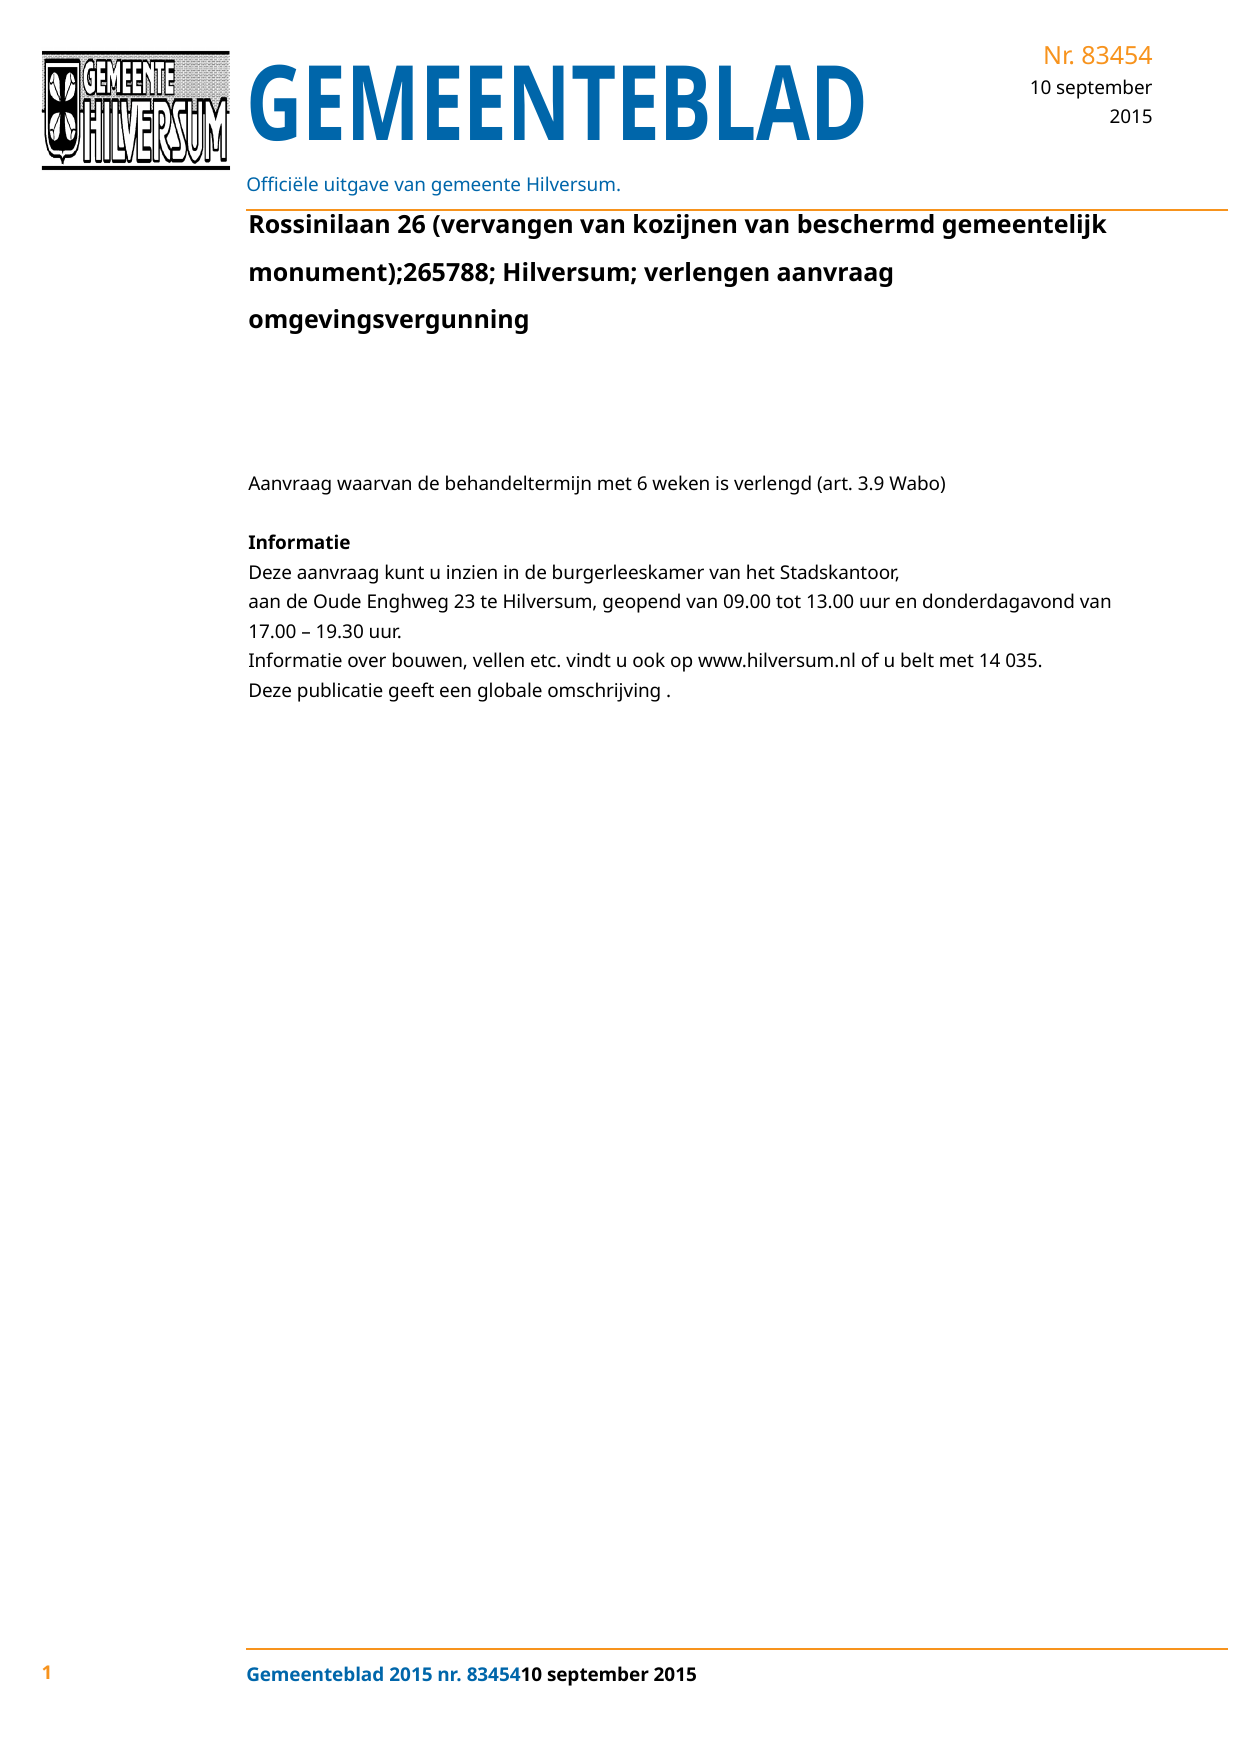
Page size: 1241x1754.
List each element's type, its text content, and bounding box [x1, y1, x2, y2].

picture [41, 47, 231, 172]
text Deze publicatie geeft een globale omschrijving . [248, 677, 1152, 703]
text Rossinilaan 26 (vervangen van kozijnen van beschermd gemeentelijk monument);265788; Hilversum; verlengen aanvraag omgevingsvergunning [248, 211, 1152, 336]
text Informatie over bouwen, vellen etc. vindt u ook op www.hilversum.nl of u belt met 14 035. [248, 648, 1152, 673]
text Informatie [248, 529, 1152, 555]
text Deze aanvraag kunt u inzien in de burgerleeskamer van het Stadskantoor, [248, 559, 1152, 584]
text aan de Oude Enghweg 23 te Hilversum, geopend van 09.00 tot 13.00 uur en donderdagavond van 17.00 – 19.30 uur. [248, 588, 1152, 644]
text Aanvraag waarvan de behandeltermijn met 6 weken is verlengd (art. 3.9 Wabo) [248, 470, 1152, 496]
